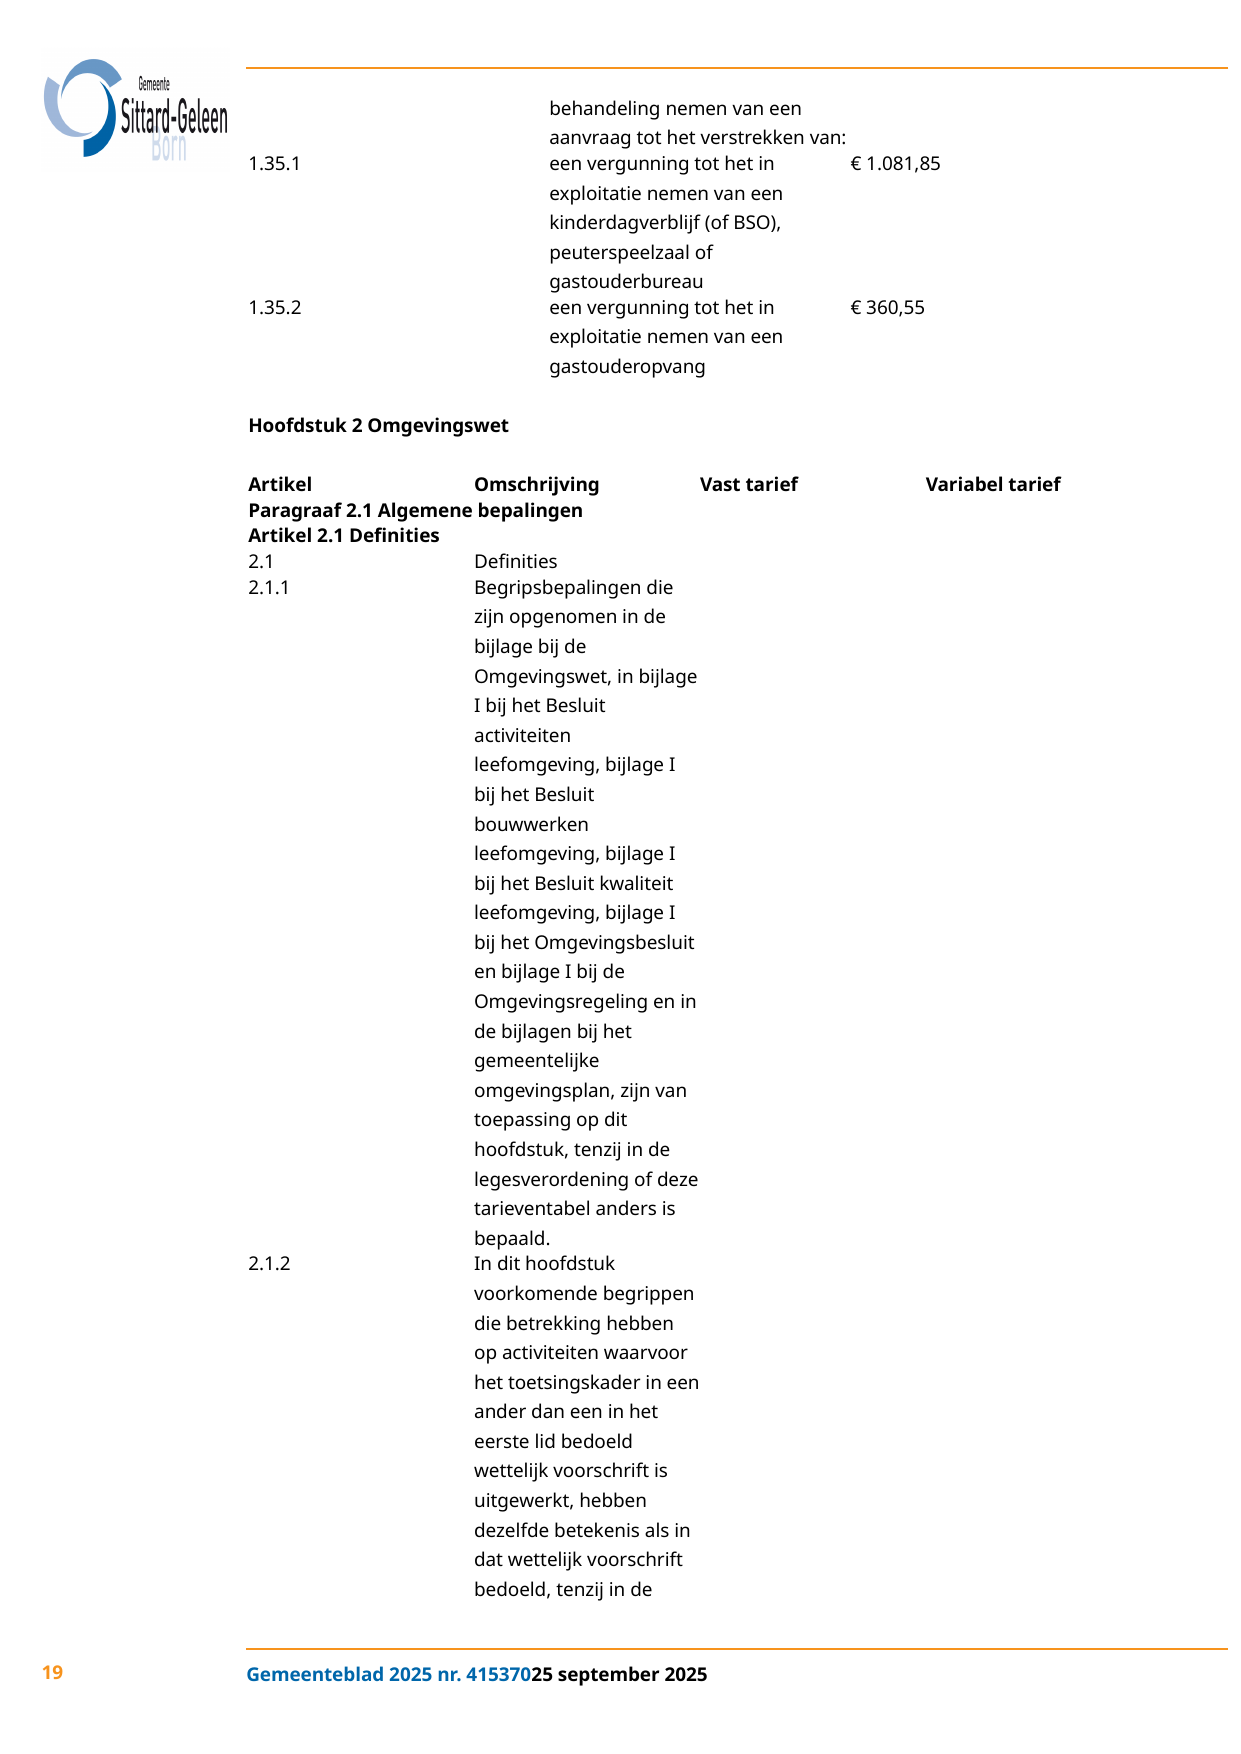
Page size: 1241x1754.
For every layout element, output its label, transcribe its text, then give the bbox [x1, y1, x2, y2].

table_cell [926, 548, 1152, 574]
table_cell [700, 574, 926, 1251]
table_header Artikel [248, 471, 474, 497]
table_header Omschrijving [474, 471, 700, 497]
table_cell een vergunning tot het in exploitatie nemen van een kinderdagverblijf (of BSO), peuterspeelzaal of gastouderbureau [549, 150, 850, 294]
table_cell 2.1.1 [248, 574, 474, 1251]
table_cell [926, 1251, 1152, 1602]
table_cell 2.1 [248, 548, 474, 574]
table_cell Artikel 2.1 Definities [248, 523, 926, 548]
table_cell € 1.081,85 [850, 150, 1152, 294]
table_cell [926, 523, 1152, 548]
table_cell In dit hoofdstuk voorkomende begrippen die betrekking hebben op activiteiten waarvoor het toetsingskader in een ander dan een in het eerste lid bedoeld wettelijk voorschrift is uitgewerkt, hebben dezelfde betekenis als in dat wettelijk voorschrift bedoeld, tenzij in de [474, 1251, 700, 1602]
table_header Variabel tarief [926, 471, 1152, 497]
table_cell behandeling nemen van een aanvraag tot het verstrekken van: [549, 95, 850, 150]
table_cell [700, 548, 926, 574]
table_header Vast tarief [700, 471, 926, 497]
table_cell € 360,55 [850, 294, 1152, 379]
table_cell Begripsbepalingen die zijn opgenomen in de bijlage bij de Omgevingswet, in bijlage I bij het Besluit activiteiten leefomgeving, bijlage I bij het Besluit bouwwerken leefomgeving, bijlage I bij het Besluit kwaliteit leefomgeving, bijlage I bij het Omgevingsbesluit en bijlage I bij de Omgevingsregeling en in de bijlagen bij het gemeentelijke omgevingsplan, zijn van toepassing op dit hoofdstuk, tenzij in de legesverordening of deze tarieventabel anders is bepaald. [474, 574, 700, 1251]
table_cell Paragraaf 2.1 Algemene bepalingen [248, 497, 1152, 523]
table_cell een vergunning tot het in exploitatie nemen van een gastouderopvang [549, 294, 850, 379]
table_cell 2.1.2 [248, 1251, 474, 1602]
table_cell [926, 574, 1152, 1251]
picture [41, 47, 231, 172]
table_cell [700, 1251, 926, 1602]
text Hoofdstuk 2 Omgevingswet [248, 412, 1152, 438]
table_cell [850, 95, 1152, 150]
table_cell [248, 95, 549, 150]
table_cell Definities [474, 548, 700, 574]
table_cell 1.35.1 [248, 150, 549, 294]
table_cell 1.35.2 [248, 294, 549, 379]
